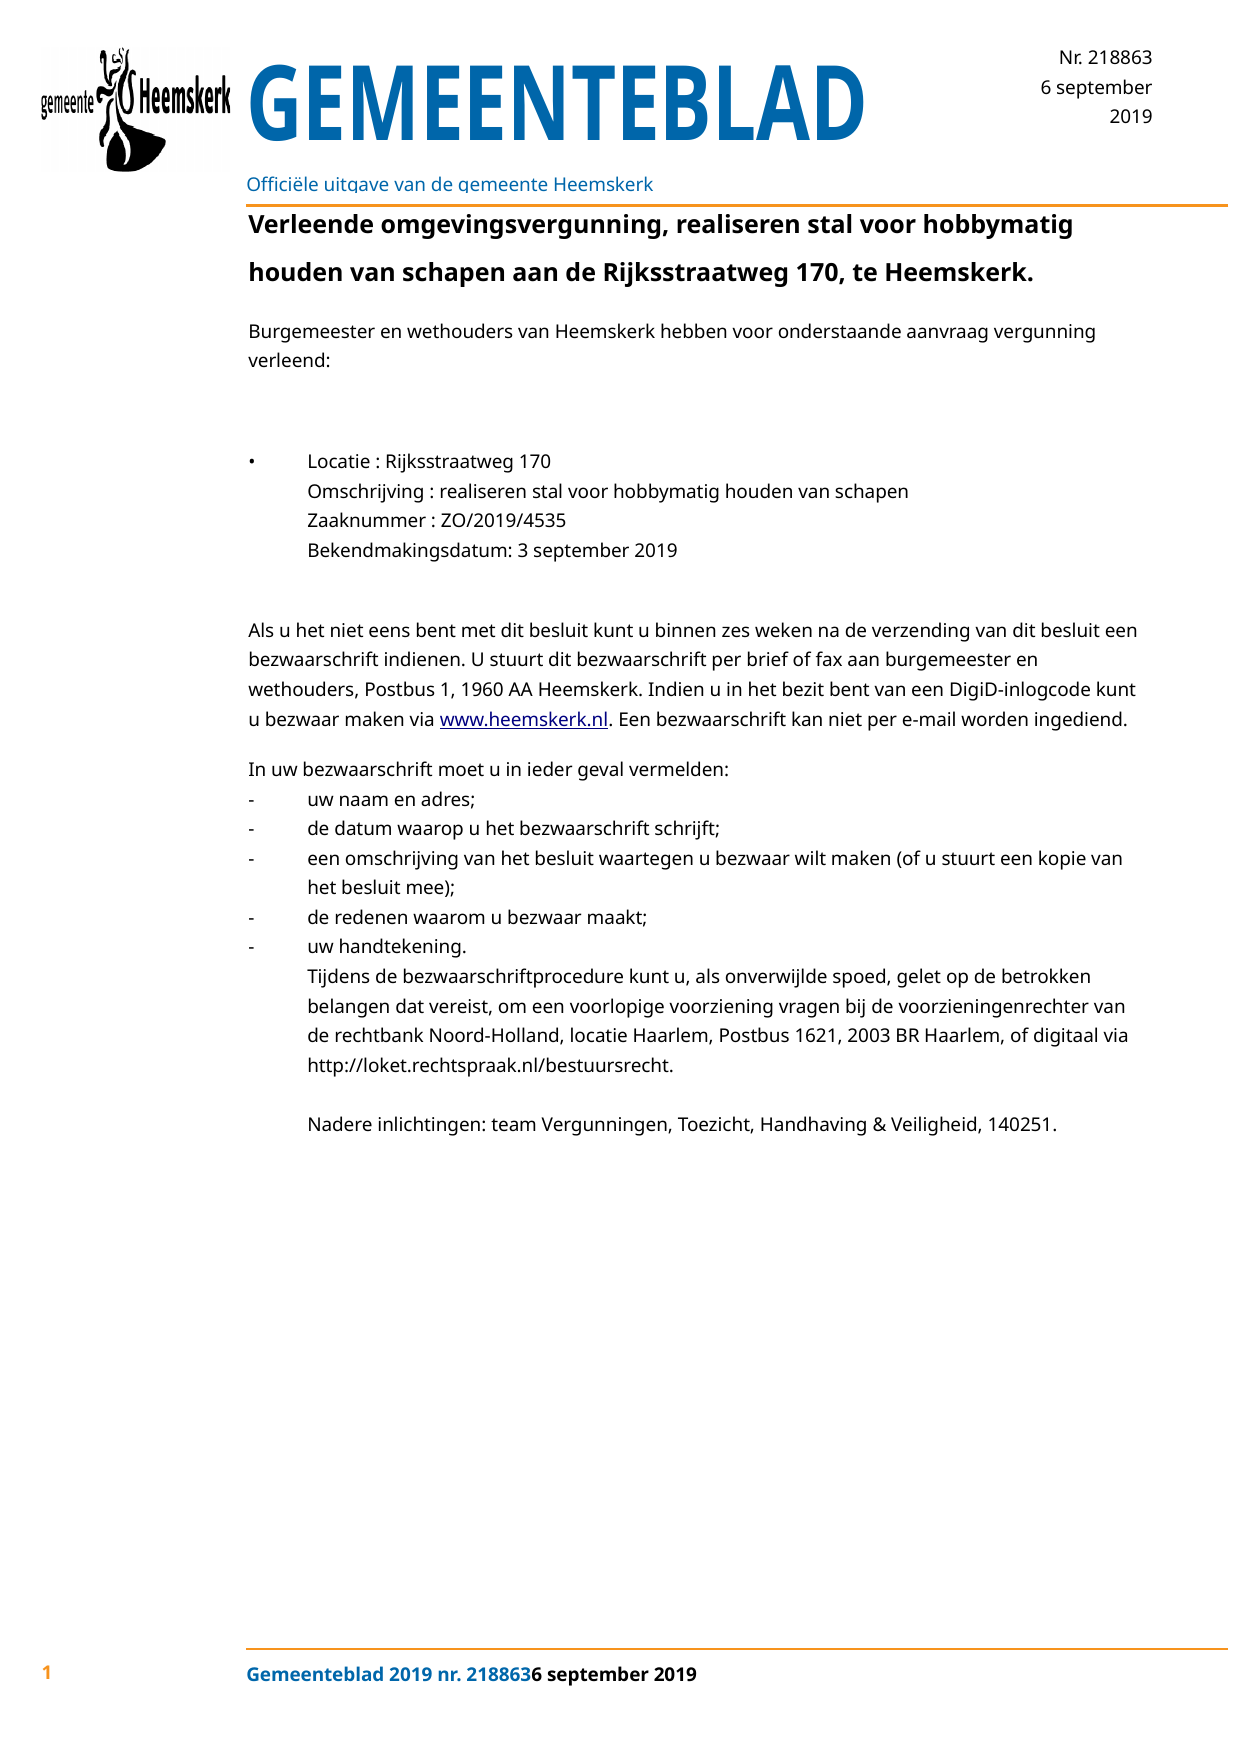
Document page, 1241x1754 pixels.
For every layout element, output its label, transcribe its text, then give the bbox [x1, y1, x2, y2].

text In uw bezwaarschrift moet u in ieder geval vermelden: [248, 756, 1152, 782]
list de datum waarop u het bezwaarschrift schrijft; [248, 815, 1152, 841]
text Verleende omgevingsvergunning, realiseren stal voor hobbymatig houden van schapen aan de Rijksstraatweg 170, te Heemskerk. [248, 207, 1152, 288]
list uw naam en adres; [248, 786, 1152, 812]
text Als u het niet eens bent met dit besluit kunt u binnen zes weken na de verzending van dit besluit een bezwaarschrift indienen. U stuurt dit bezwaarschrift per brief of fax aan burgemeester en wethouders, Postbus 1, 1960 AA Heemskerk. Indien u in het bezit bent van een DigiD-inlogcode kunt u bezwaar maken via www.heemskerk.nl. Een bezwaarschrift kan niet per e-mail worden ingediend. [248, 617, 1152, 732]
list een omschrijving van het besluit waartegen u bezwaar wilt maken (of u stuurt een kopie van het besluit mee); [248, 845, 1152, 900]
list Locatie : Rijksstraatweg 170 [248, 448, 1152, 474]
list Tijdens de bezwaarschriftprocedure kunt u, als onverwijlde spoed, gelet op de betrokken belangen dat vereist, om een voorlopige voorziening vragen bij de voorzieningenrechter van de rechtbank Noord-Holland, locatie Haarlem, Postbus 1621, 2003 BR Haarlem, of digitaal via http://loket.rechtspraak.nl/bestuursrecht. [248, 963, 1152, 1078]
list Nadere inlichtingen: team Vergunningen, Toezicht, Handhaving & Veiligheid, 140251. [248, 1111, 1152, 1137]
list Zaaknummer : ZO/2019/4535 [248, 507, 1152, 533]
text Burgemeester en wethouders van Heemskerk hebben voor onderstaande aanvraag vergunning verleend: [248, 318, 1152, 373]
picture [41, 47, 231, 172]
list Bekendmakingsdatum: 3 september 2019 [248, 537, 1152, 563]
list de redenen waarom u bezwaar maakt; [248, 904, 1152, 930]
list uw handtekening. [248, 934, 1152, 959]
list Omschrijving : realiseren stal voor hobbymatig houden van schapen [248, 478, 1152, 504]
